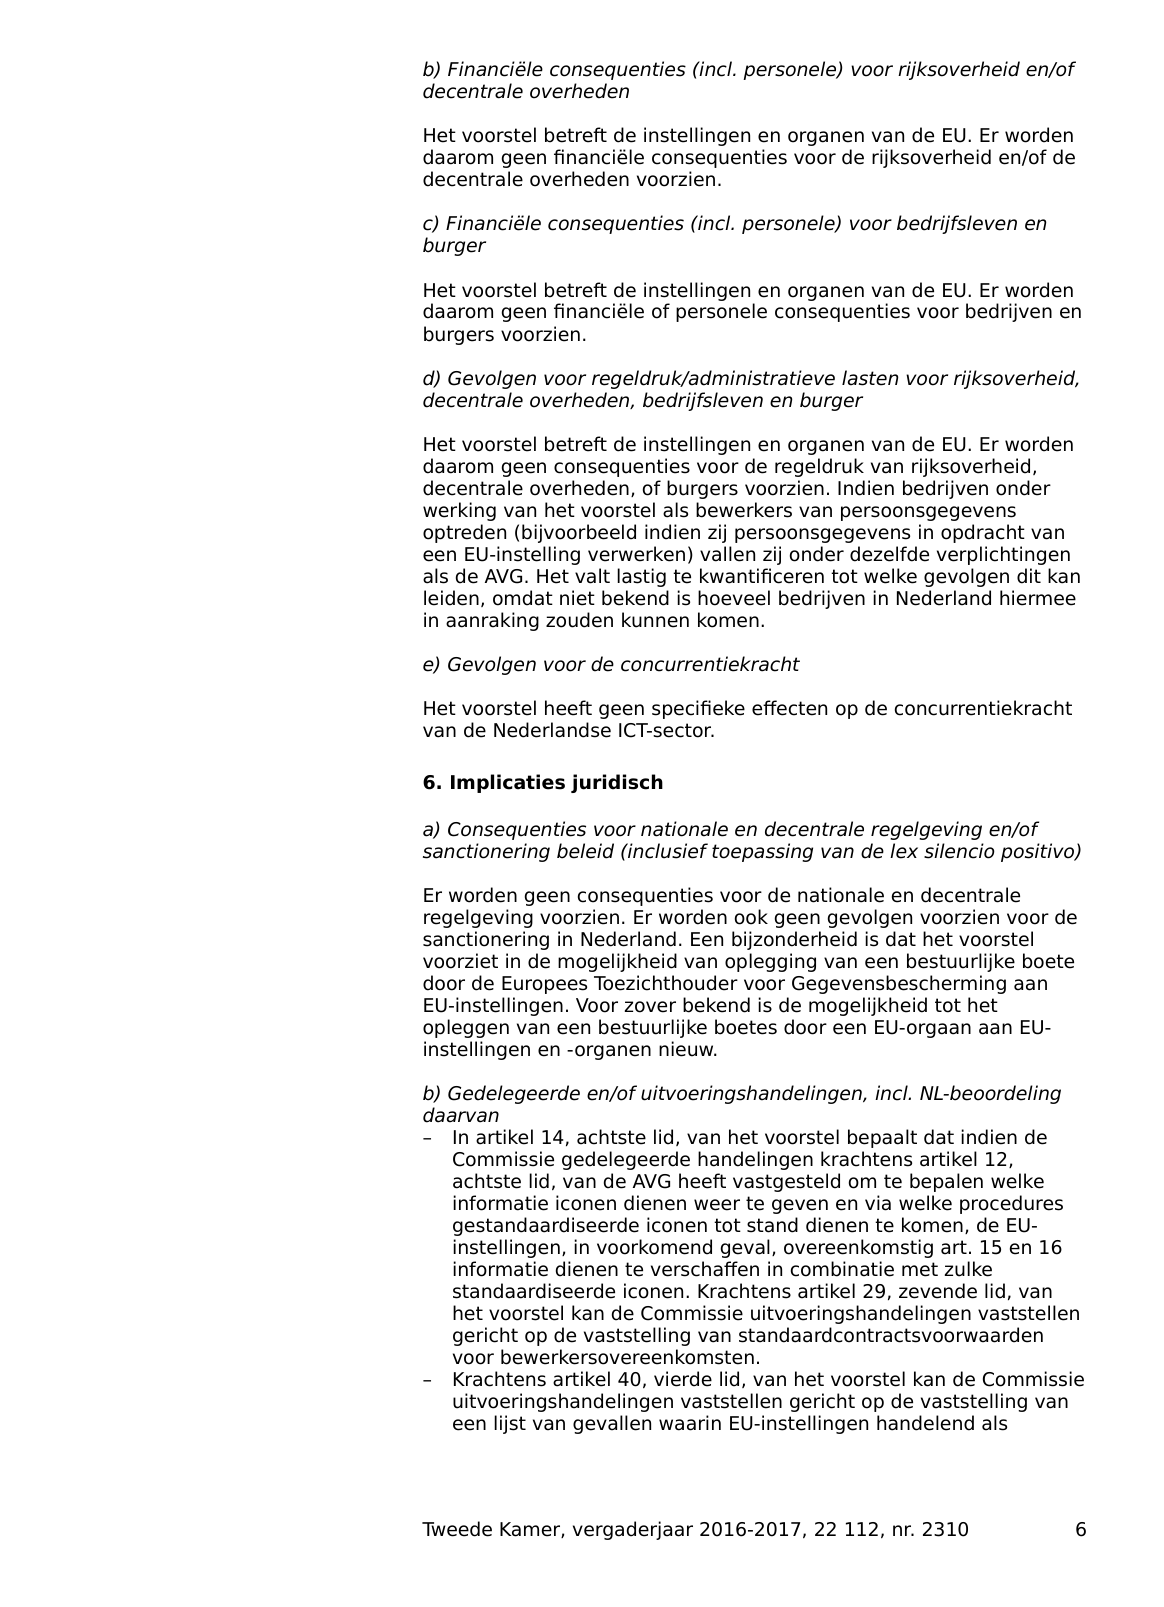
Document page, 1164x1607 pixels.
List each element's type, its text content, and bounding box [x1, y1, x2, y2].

subtitle b) Gedelegeerde en/of uitvoeringshandelingen, incl. NL-beoordeling daarvan [422, 1083, 1087, 1127]
subtitle c) Financiële consequenties (incl. personele) voor bedrijfsleven en burger [422, 213, 1087, 257]
text Het voorstel heeft geen specifieke effecten op de concurrentiekracht van de Nederlandse ICT-sector. [422, 698, 1087, 742]
text Het voorstel betreft de instellingen en organen van de EU. Er worden daarom geen consequenties voor de regeldruk van rijksoverheid, decentrale overheden, of burgers voorzien. Indien bedrijven onder werking van het voorstel als bewerkers van persoonsgegevens optreden (bijvoorbeeld indien zij persoonsgegevens in opdracht van een EU-instelling verwerken) vallen zij onder dezelfde verplichtingen als de AVG. Het valt lastig te kwantificeren tot welke gevolgen dit kan leiden, omdat niet bekend is hoeveel bedrijven in Nederland hiermee in aanraking zouden kunnen komen. [422, 434, 1087, 632]
text Er worden geen consequenties voor de nationale en decentrale regelgeving voorzien. Er worden ook geen gevolgen voorzien voor de sanctionering in Nederland. Een bijzonderheid is dat het voorstel voorziet in de mogelijkheid van oplegging van een bestuurlijke boete door de Europees Toezichthouder voor Gegevensbescherming aan EU-instellingen. Voor zover bekend is de mogelijkheid tot het opleggen van een bestuurlijke boetes door een EU-orgaan aan EU-instellingen en -organen nieuw. [422, 885, 1087, 1061]
text – In artikel 14, achtste lid, van het voorstel bepaalt dat indien de Commissie gedelegeerde handelingen krachtens artikel 12, achtste lid, van de AVG heeft vastgesteld om te bepalen welke informatie iconen dienen weer te geven en via welke procedures gestandaardiseerde iconen tot stand dienen te komen, de EU-instellingen, in voorkomend geval, overeenkomstig art. 15 en 16 informatie dienen te verschaffen in combinatie met zulke standaardiseerde iconen. Krachtens artikel 29, zevende lid, van het voorstel kan de Commissie uitvoeringshandelingen vaststellen gericht op de vaststelling van standaardcontractsvoorwaarden voor bewerkersovereenkomsten. [422, 1127, 1087, 1369]
subtitle b) Financiële consequenties (incl. personele) voor rijksoverheid en/of decentrale overheden [422, 59, 1087, 103]
text – Krachtens artikel 40, vierde lid, van het voorstel kan de Commissie uitvoeringshandelingen vaststellen gericht op de vaststelling van een lijst van gevallen waarin EU-instellingen handelend als [422, 1369, 1087, 1435]
text Het voorstel betreft de instellingen en organen van de EU. Er worden daarom geen financiële consequenties voor de rijksoverheid en/of de decentrale overheden voorzien. [422, 125, 1087, 191]
subtitle e) Gevolgen voor de concurrentiekracht [422, 654, 1087, 676]
subtitle 6. Implicaties juridisch [422, 772, 1087, 794]
text Het voorstel betreft de instellingen en organen van de EU. Er worden daarom geen financiële of personele consequenties voor bedrijven en burgers voorzien. [422, 279, 1087, 345]
subtitle d) Gevolgen voor regeldruk/administratieve lasten voor rijksoverheid, decentrale overheden, bedrijfsleven en burger [422, 368, 1087, 412]
subtitle a) Consequenties voor nationale en decentrale regelgeving en/of sanctionering beleid (inclusief toepassing van de lex silencio positivo) [422, 819, 1087, 863]
